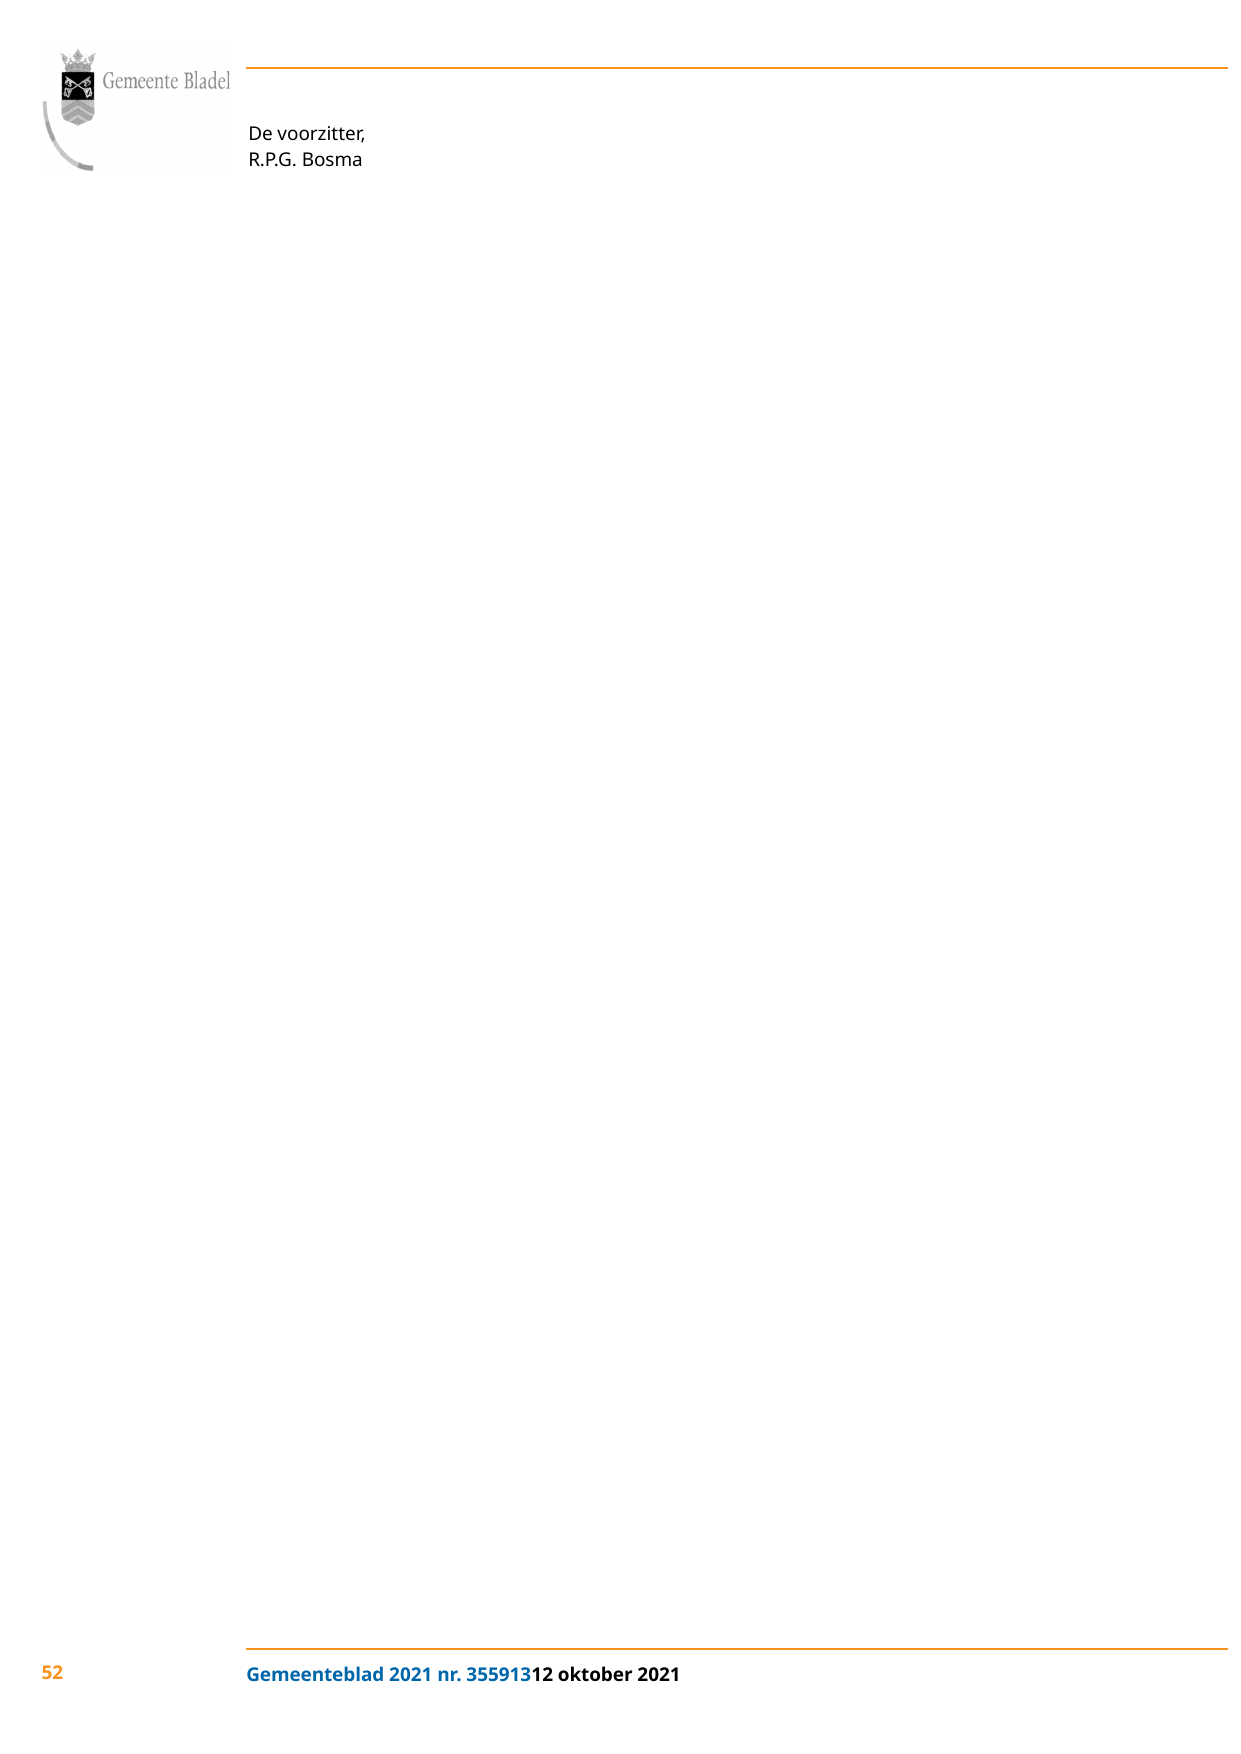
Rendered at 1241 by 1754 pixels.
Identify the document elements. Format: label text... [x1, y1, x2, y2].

picture [41, 47, 231, 172]
text R.P.G. Bosma [248, 146, 1152, 172]
text De voorzitter, [248, 121, 1152, 146]
